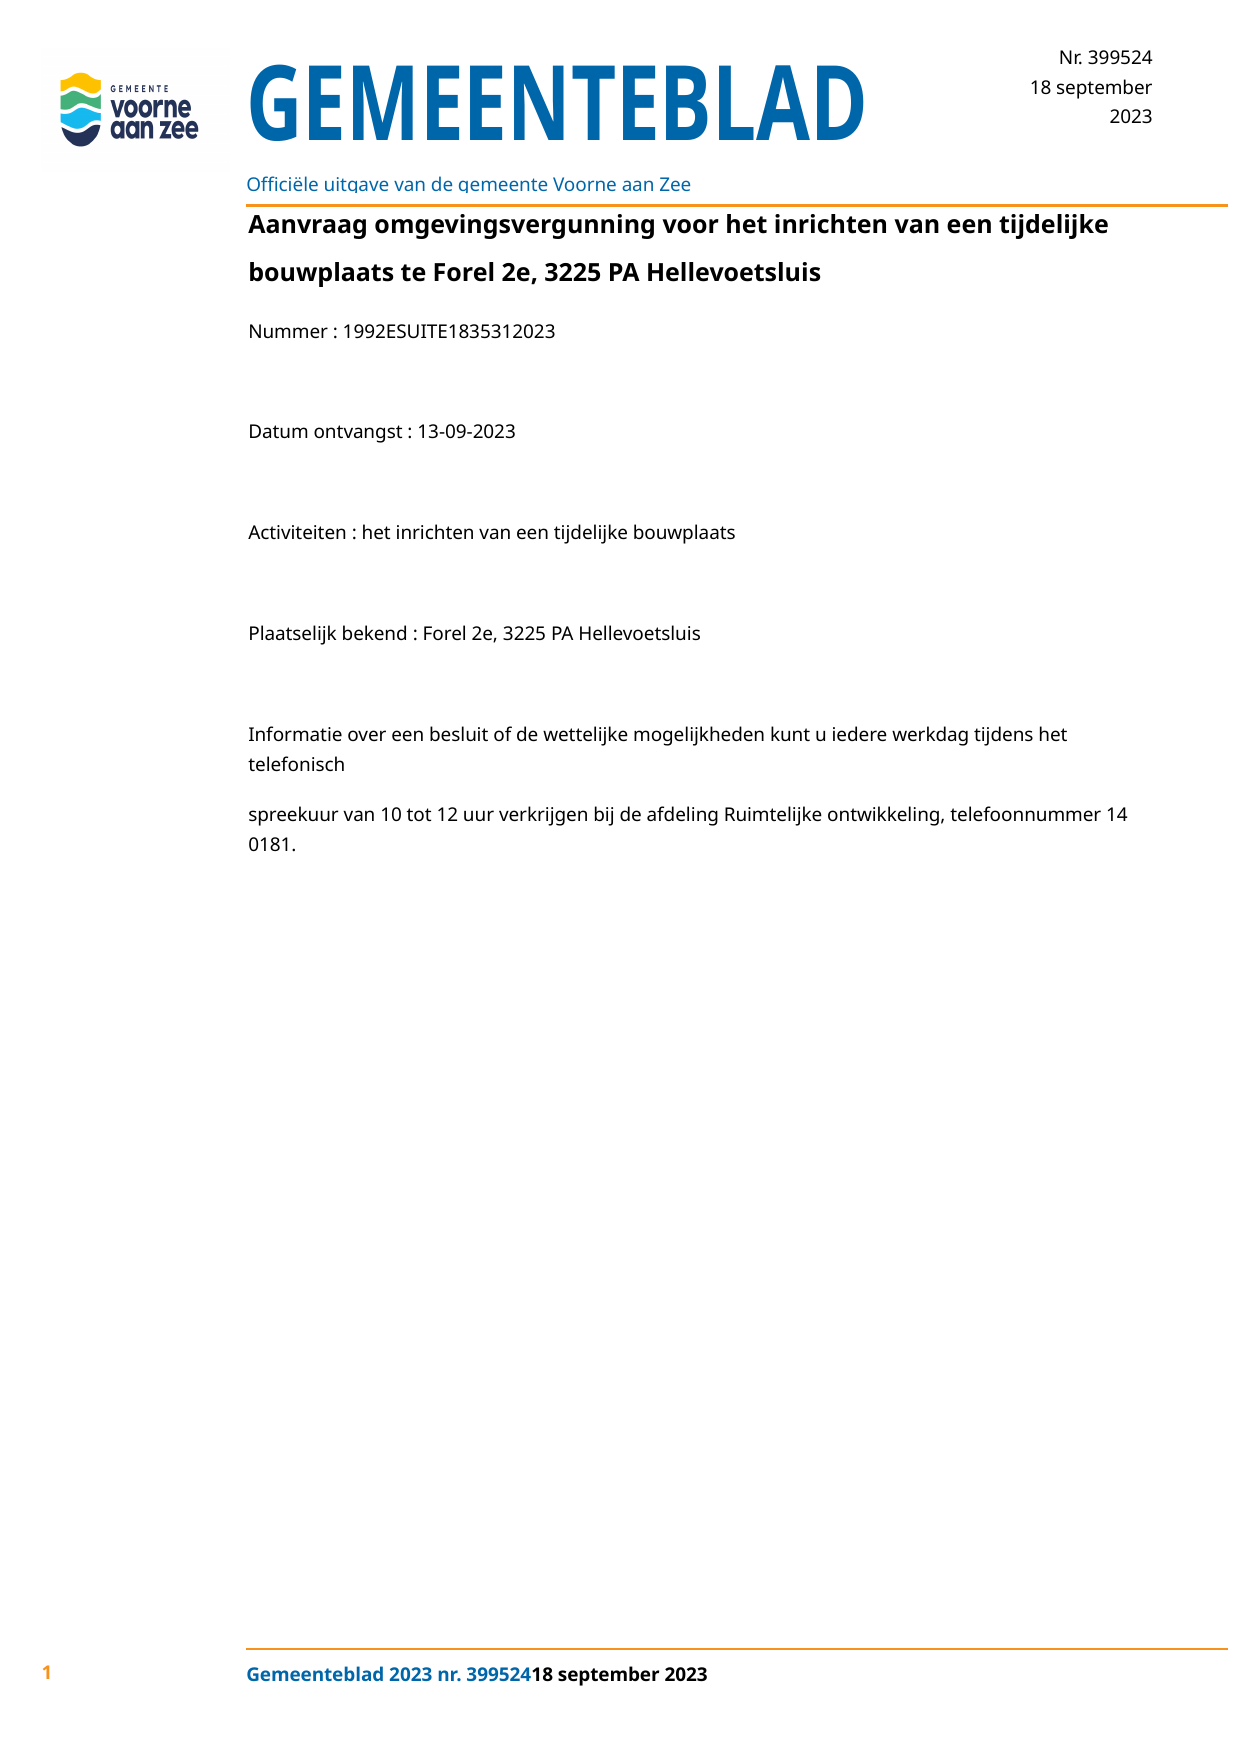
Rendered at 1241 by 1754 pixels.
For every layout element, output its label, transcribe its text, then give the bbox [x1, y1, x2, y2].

picture [41, 47, 231, 172]
text Activiteiten : het inrichten van een tijdelijke bouwplaats [248, 519, 1152, 545]
text Nummer : 1992ESUITE1835312023 [248, 318, 1152, 344]
text Plaatselijk bekend : Forel 2e, 3225 PA Hellevoetsluis [248, 620, 1152, 646]
text Datum ontvangst : 13-09-2023 [248, 419, 1152, 444]
text spreekuur van 10 tot 12 uur verkrijgen bij de afdeling Ruimtelijke ontwikkeling, telefoonnummer 14 0181. [248, 801, 1152, 857]
text Aanvraag omgevingsvergunning voor het inrichten van een tijdelijke bouwplaats te Forel 2e, 3225 PA Hellevoetsluis [248, 207, 1152, 288]
text Informatie over een besluit of de wettelijke mogelijkheden kunt u iedere werkdag tijdens het telefonisch [248, 721, 1152, 777]
